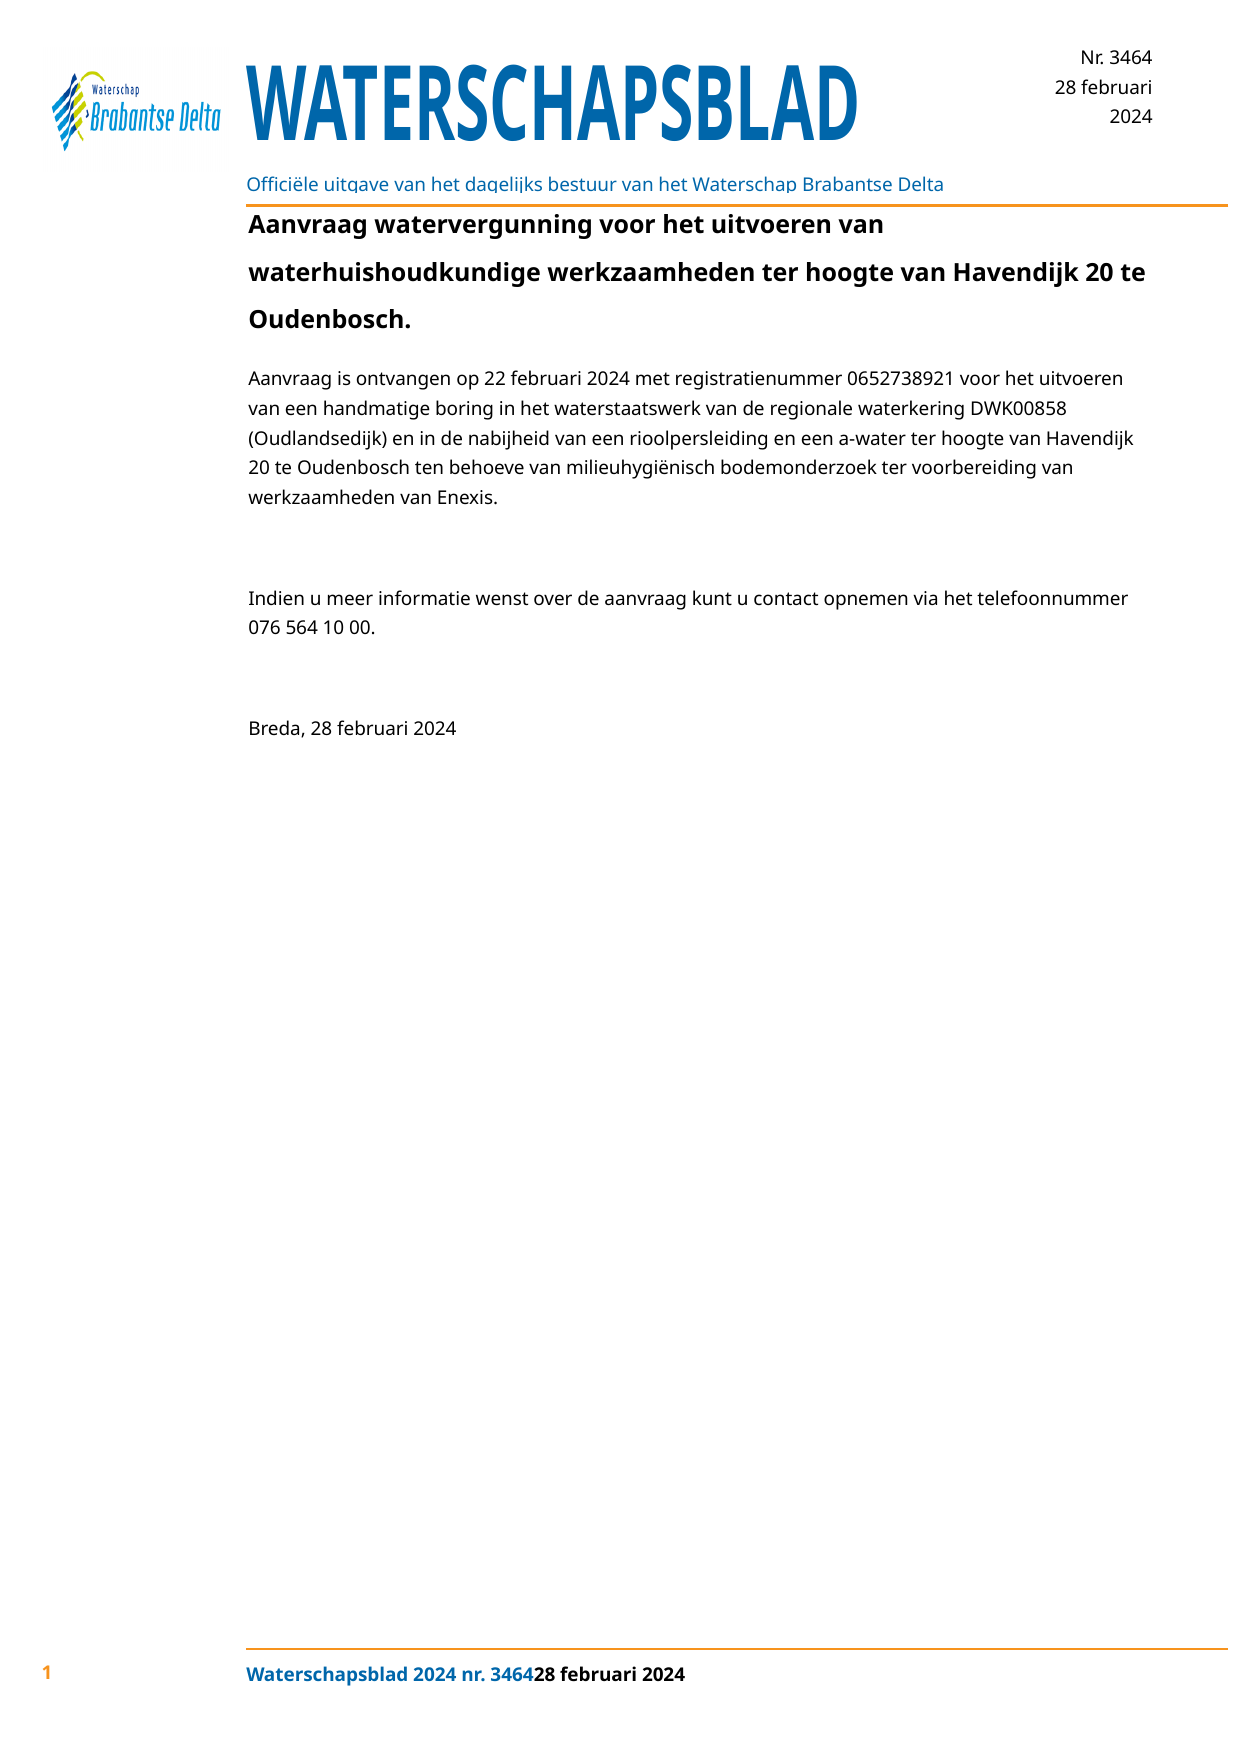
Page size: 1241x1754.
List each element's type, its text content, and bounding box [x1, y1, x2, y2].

picture [41, 47, 231, 172]
text Aanvraag watervergunning voor het uitvoeren van waterhuishoudkundige werkzaamheden ter hoogte van Havendijk 20 te Oudenbosch. [248, 207, 1152, 336]
text Breda, 28 februari 2024 [248, 715, 1152, 741]
text Indien u meer informatie wenst over de aanvraag kunt u contact opnemen via het telefoonnummer 076 564 10 00. [248, 585, 1152, 640]
text Aanvraag is ontvangen op 22 februari 2024 met registratienummer 0652738921 voor het uitvoeren van een handmatige boring in het waterstaatswerk van de regionale waterkering DWK00858 (Oudlandsedijk) en in de nabijheid van een rioolpersleiding en een a-water ter hoogte van Havendijk 20 te Oudenbosch ten behoeve van milieuhygiënisch bodemonderzoek ter voorbereiding van werkzaamheden van Enexis. [248, 366, 1152, 509]
